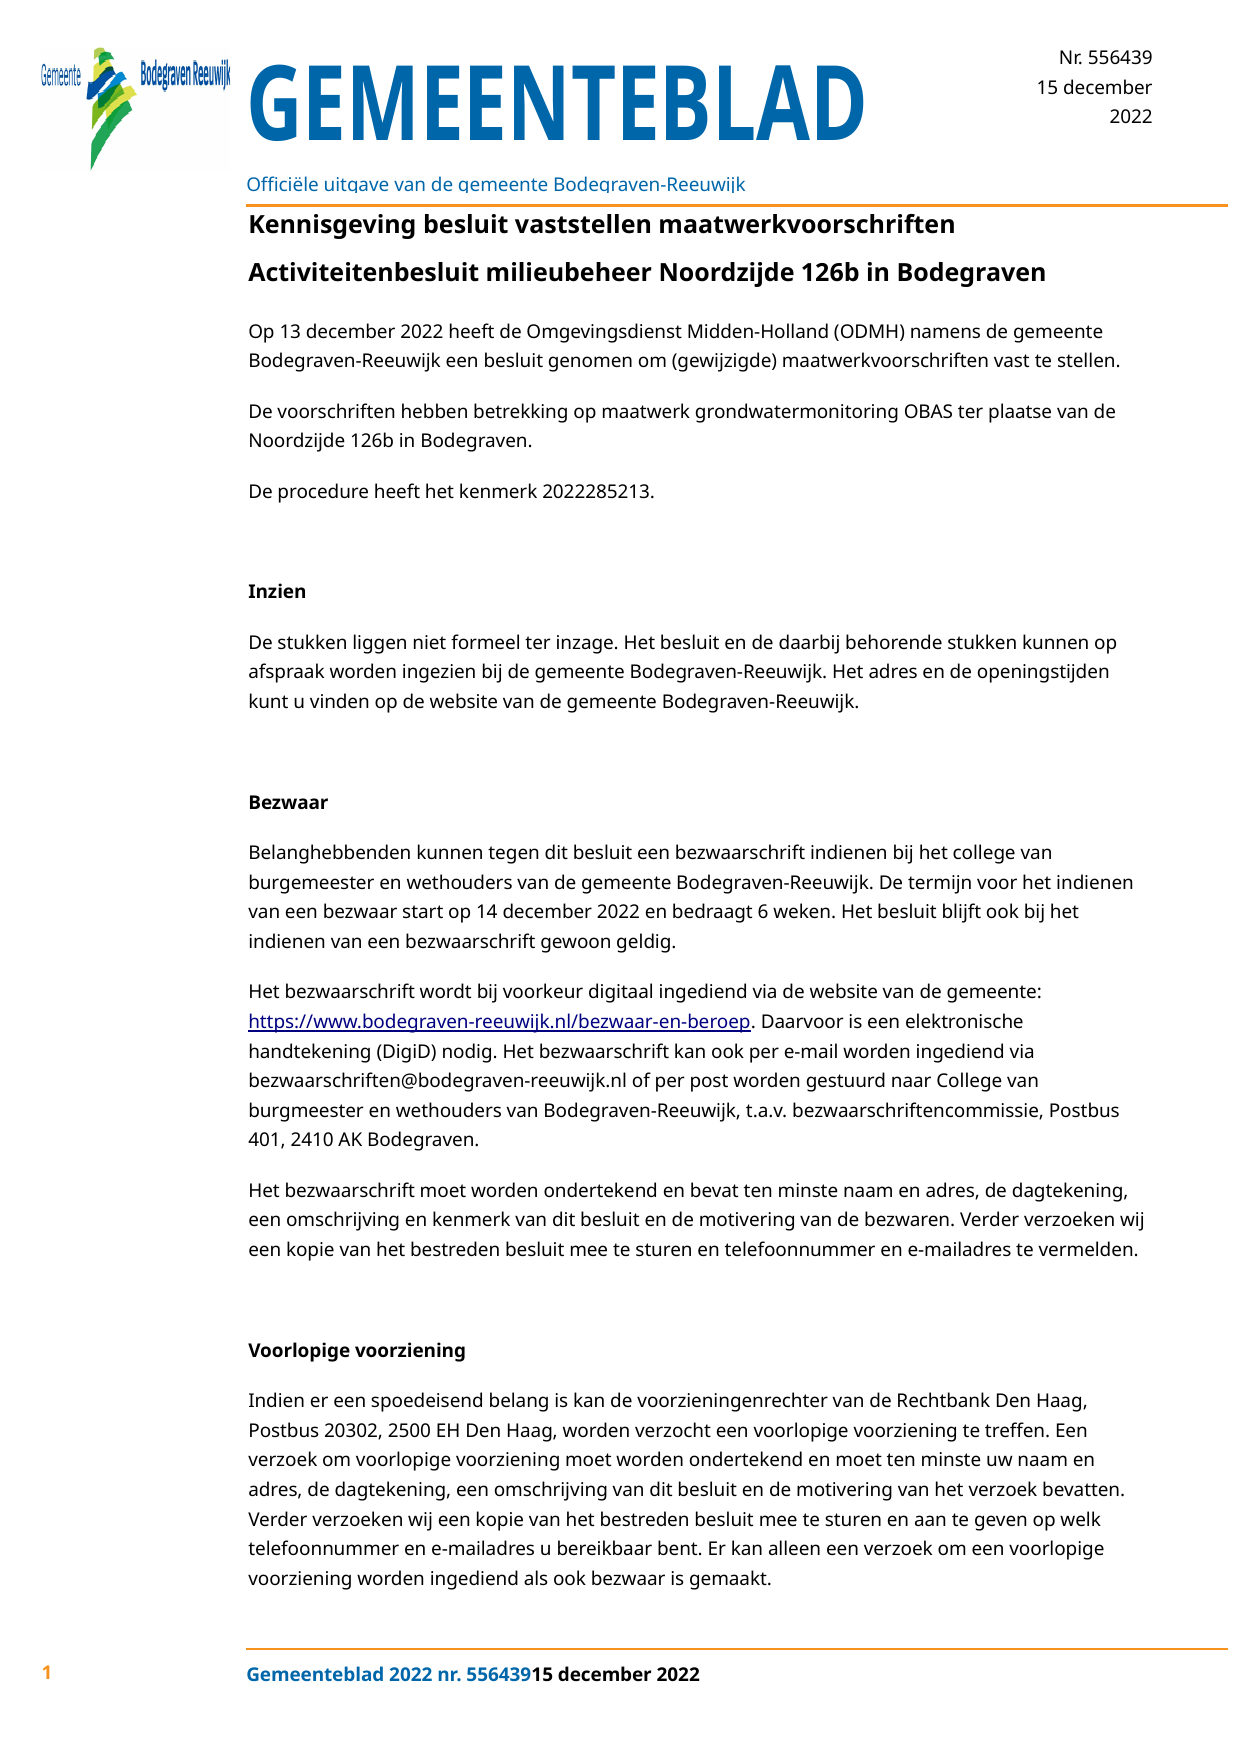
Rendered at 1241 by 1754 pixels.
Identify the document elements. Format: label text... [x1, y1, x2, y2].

text Op 13 december 2022 heeft de Omgevingsdienst Midden-Holland (ODMH) namens de gemeente Bodegraven-Reeuwijk een besluit genomen om (gewijzigde) maatwerkvoorschriften vast te stellen. [248, 318, 1152, 373]
text Het bezwaarschrift moet worden ondertekend en bevat ten minste naam en adres, de dagtekening, een omschrijving en kenmerk van dit besluit en de motivering van de bezwaren. Verder verzoeken wij een kopie van het bestreden besluit mee te sturen en telefoonnummer en e-mailadres te vermelden. [248, 1177, 1152, 1262]
text De stukken liggen niet formeel ter inzage. Het besluit en de daarbij behorende stukken kunnen op afspraak worden ingezien bij de gemeente Bodegraven-Reeuwijk. Het adres en de openingstijden kunt u vinden op de website van de gemeente Bodegraven-Reeuwijk. [248, 629, 1152, 714]
text De procedure heeft het kenmerk 2022285213. [248, 478, 1152, 504]
text Het bezwaarschrift wordt bij voorkeur digitaal ingediend via de website van de gemeente: https://www.bodegraven-reeuwijk.nl/bezwaar-en-beroep. Daarvoor is een elektronische handtekening (DigiD) nodig. Het bezwaarschrift kan ook per e-mail worden ingediend via bezwaarschriften@bodegraven-reeuwijk.nl of per post worden gestuurd naar College van burgmeester en wethouders van Bodegraven-Reeuwijk, t.a.v. bezwaarschriftencommissie, Postbus 401, 2410 AK Bodegraven. [248, 979, 1152, 1152]
picture [41, 47, 231, 172]
text De voorschriften hebben betrekking op maatwerk grondwatermonitoring OBAS ter plaatse van de Noordzijde 126b in Bodegraven. [248, 398, 1152, 453]
text Inzien [248, 579, 1152, 604]
text Voorlopige voorziening [248, 1337, 1152, 1363]
text Bezwaar [248, 789, 1152, 815]
text Belanghebbenden kunnen tegen dit besluit een bezwaarschrift indienen bij het college van burgemeester en wethouders van de gemeente Bodegraven-Reeuwijk. De termijn voor het indienen van een bezwaar start op 14 december 2022 en bedraagt 6 weken. Het besluit blijft ook bij het indienen van een bezwaarschrift gewoon geldig. [248, 839, 1152, 954]
text Kennisgeving besluit vaststellen maatwerkvoorschriften Activiteitenbesluit milieubeheer Noordzijde 126b in Bodegraven [248, 207, 1152, 288]
text Indien er een spoedeisend belang is kan de voorzieningenrechter van de Rechtbank Den Haag, Postbus 20302, 2500 EH Den Haag, worden verzocht een voorlopige voorziening te treffen. Een verzoek om voorlopige voorziening moet worden ondertekend en moet ten minste uw naam en adres, de dagtekening, een omschrijving van dit besluit en de motivering van het verzoek bevatten. Verder verzoeken wij een kopie van het bestreden besluit mee te sturen en aan te geven op welk telefoonnummer en e-mailadres u bereikbaar bent. Er kan alleen een verzoek om een voorlopige voorziening worden ingediend als ook bezwaar is gemaakt. [248, 1387, 1152, 1591]
